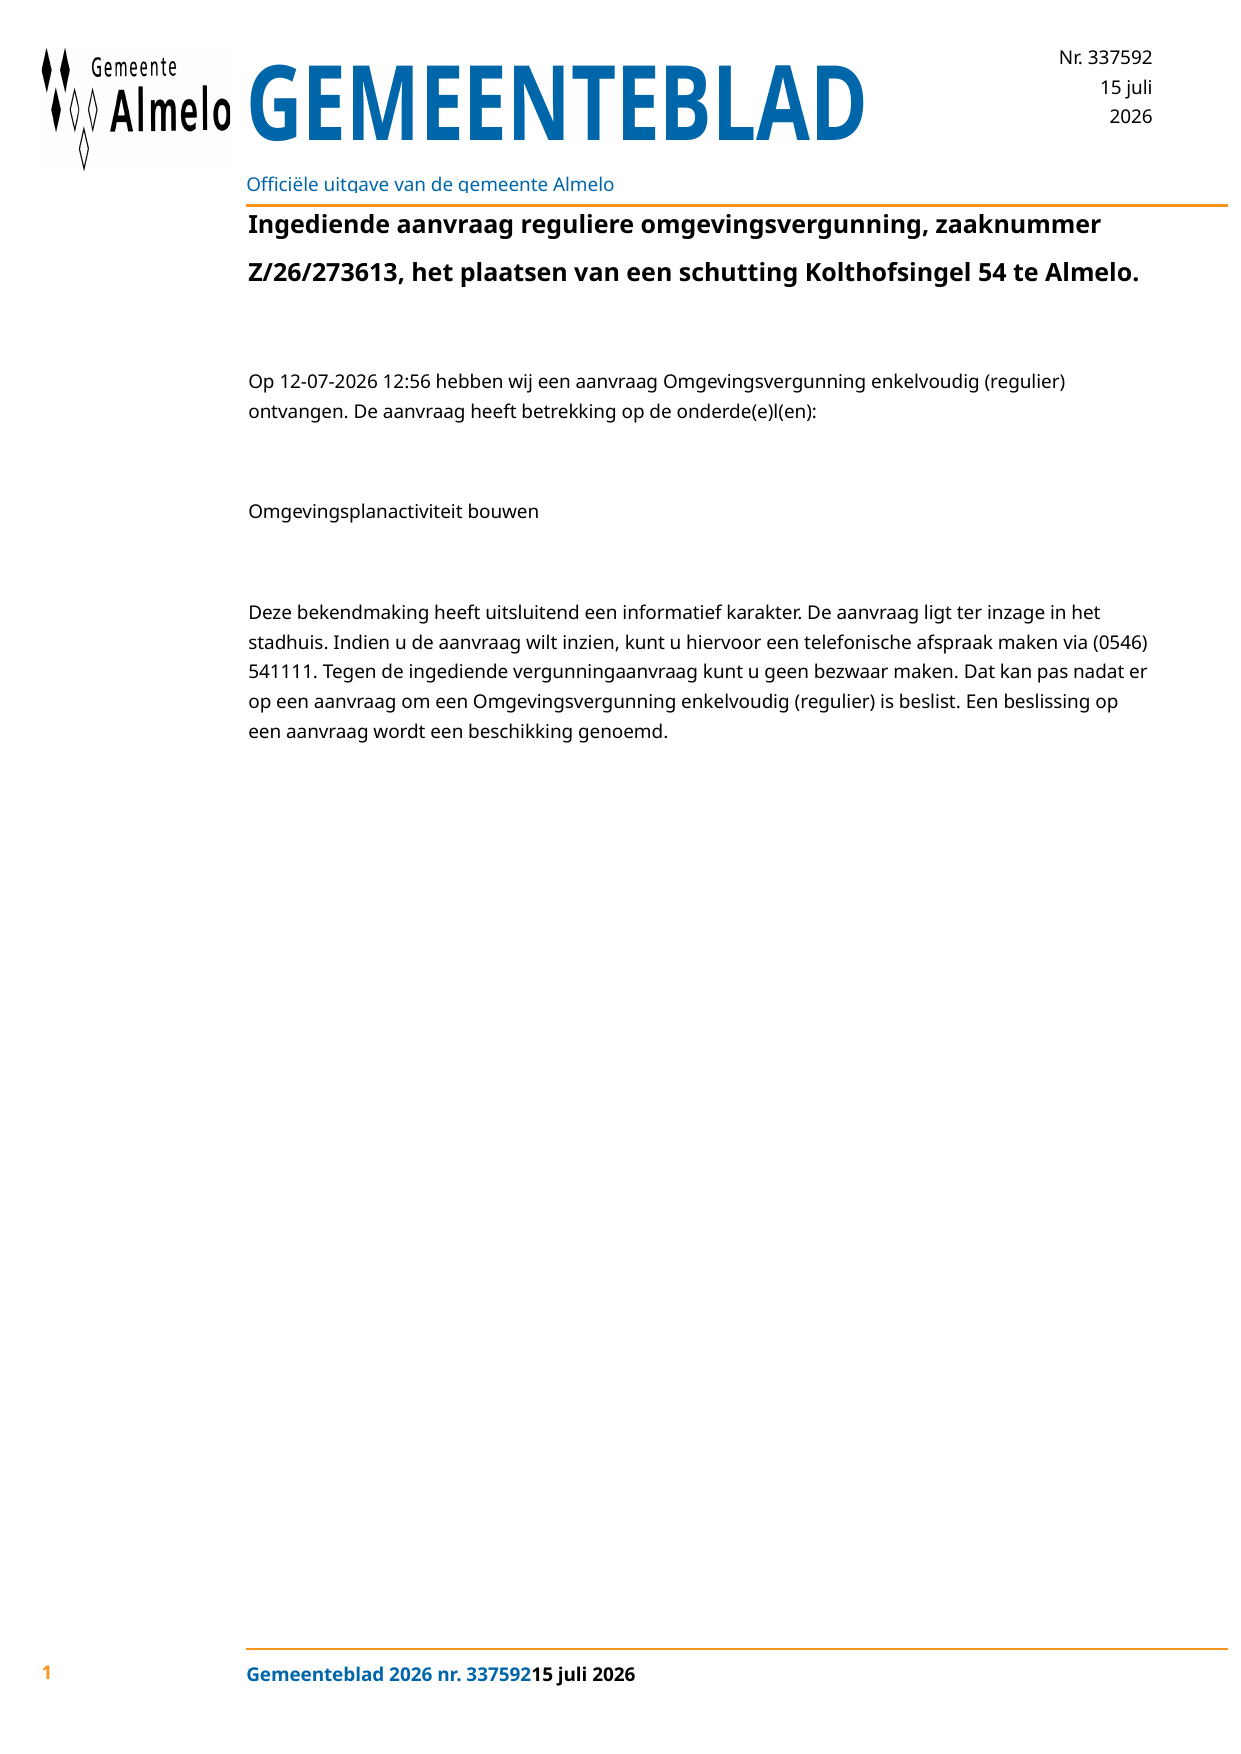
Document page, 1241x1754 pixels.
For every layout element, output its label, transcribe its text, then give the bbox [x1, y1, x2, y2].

text Omgevingsplanactiviteit bouwen [248, 499, 1152, 524]
text Deze bekendmaking heeft uitsluitend een informatief karakter. De aanvraag ligt ter inzage in het stadhuis. Indien u de aanvraag wilt inzien, kunt u hiervoor een telefonische afspraak maken via (0546) 541111. Tegen de ingediende vergunningaanvraag kunt u geen bezwaar maken. Dat kan pas nadat er op een aanvraag om een Omgevingsvergunning enkelvoudig (regulier) is beslist. Een beslissing op een aanvraag wordt een beschikking genoemd. [248, 599, 1152, 744]
picture [41, 47, 231, 172]
text Ingediende aanvraag reguliere omgevingsvergunning, zaaknummer Z/26/273613, het plaatsen van een schutting Kolthofsingel 54 te Almelo. [248, 207, 1152, 288]
text Op 12-07-2026 12:56 hebben wij een aanvraag Omgevingsvergunning enkelvoudig (regulier) ontvangen. De aanvraag heeft betrekking op de onderde(e)l(en): [248, 368, 1152, 424]
